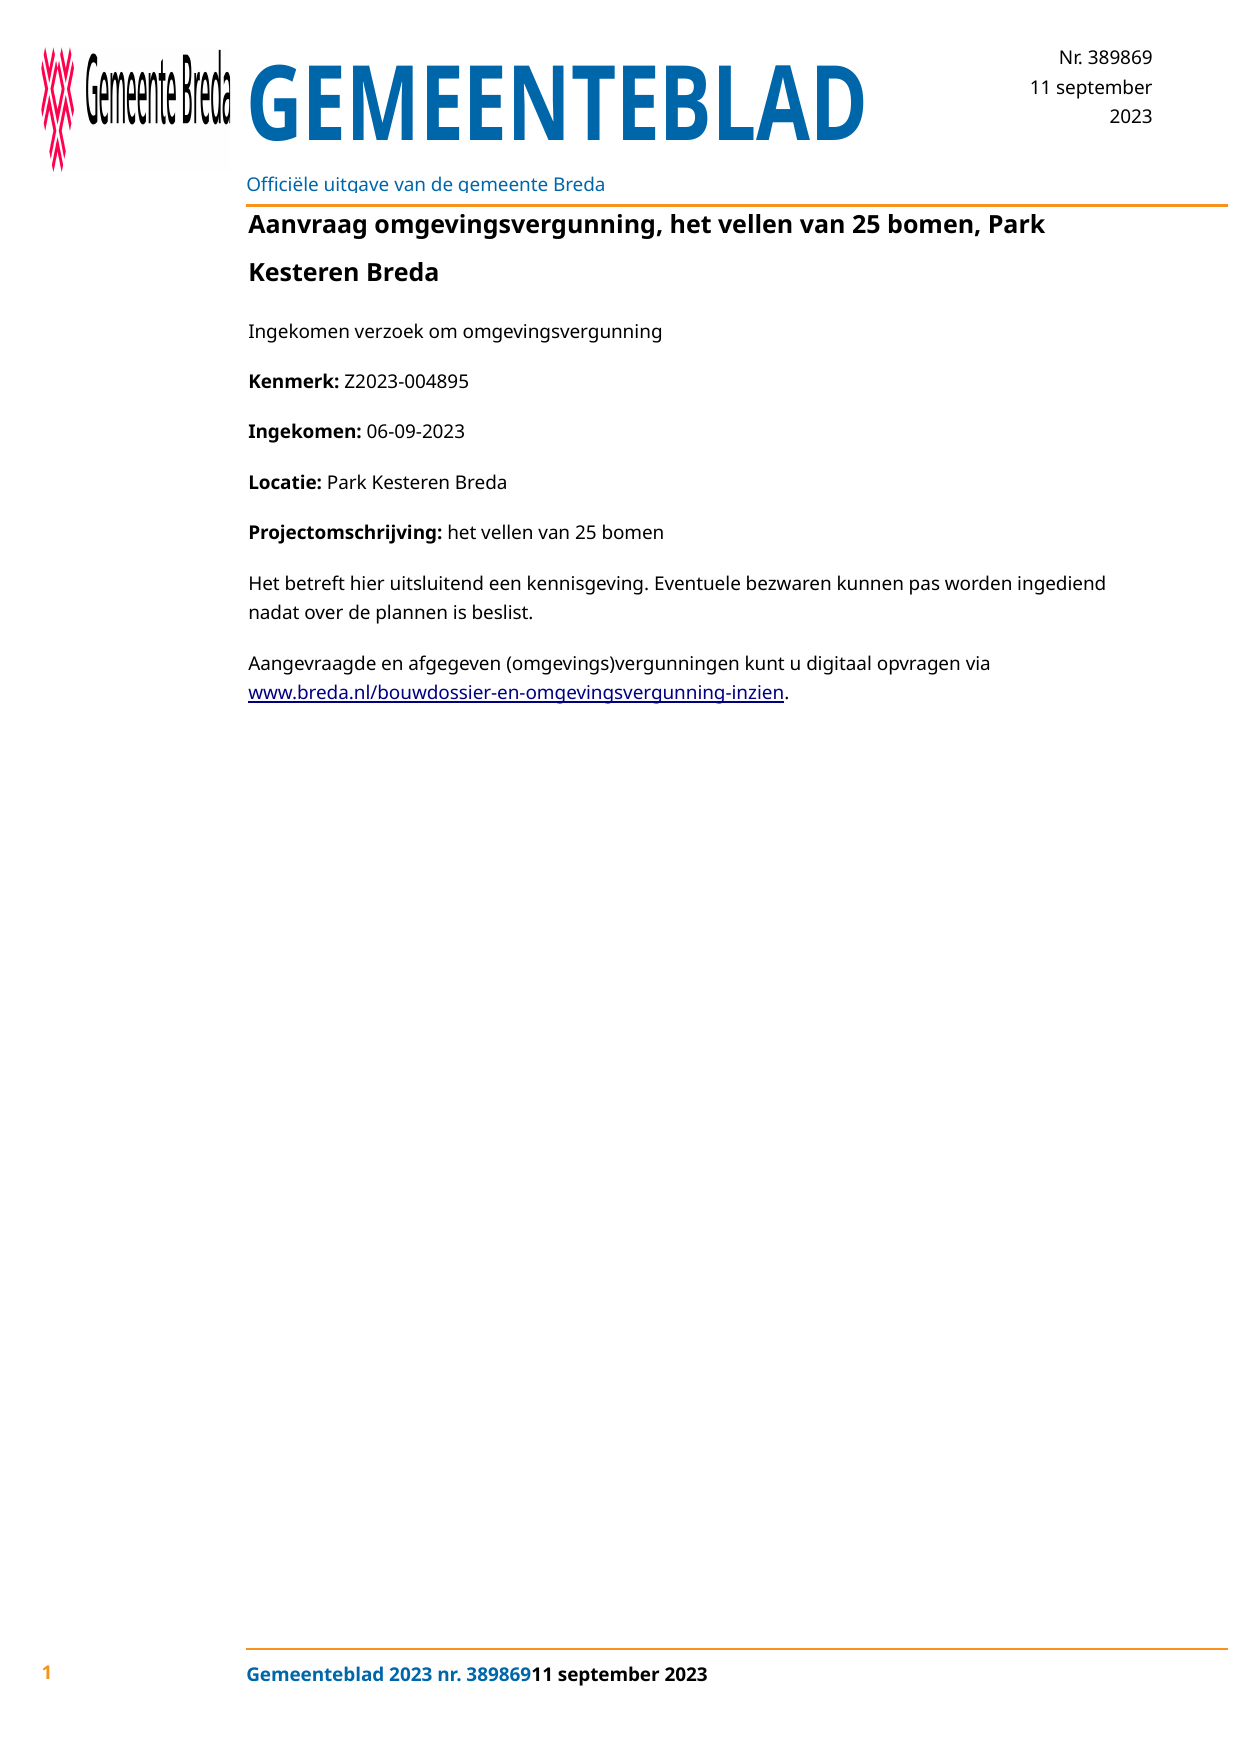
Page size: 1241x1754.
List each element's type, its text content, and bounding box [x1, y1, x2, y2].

text Ingekomen: 06-09-2023 [248, 419, 1152, 444]
picture [41, 47, 231, 172]
text Projectomschrijving: het vellen van 25 bomen [248, 519, 1152, 545]
text Ingekomen verzoek om omgevingsvergunning [248, 318, 1152, 344]
text Het betreft hier uitsluitend een kennisgeving. Eventuele bezwaren kunnen pas worden ingediend nadat over de plannen is beslist. [248, 570, 1152, 625]
text Locatie: Park Kesteren Breda [248, 469, 1152, 495]
text Aangevraagde en afgegeven (omgevings)vergunningen kunt u digitaal opvragen via www.breda.nl/bouwdossier-en-omgevingsvergunning-inzien. [248, 650, 1152, 705]
text Aanvraag omgevingsvergunning, het vellen van 25 bomen, Park Kesteren Breda [248, 207, 1152, 288]
text Kenmerk: Z2023-004895 [248, 368, 1152, 394]
